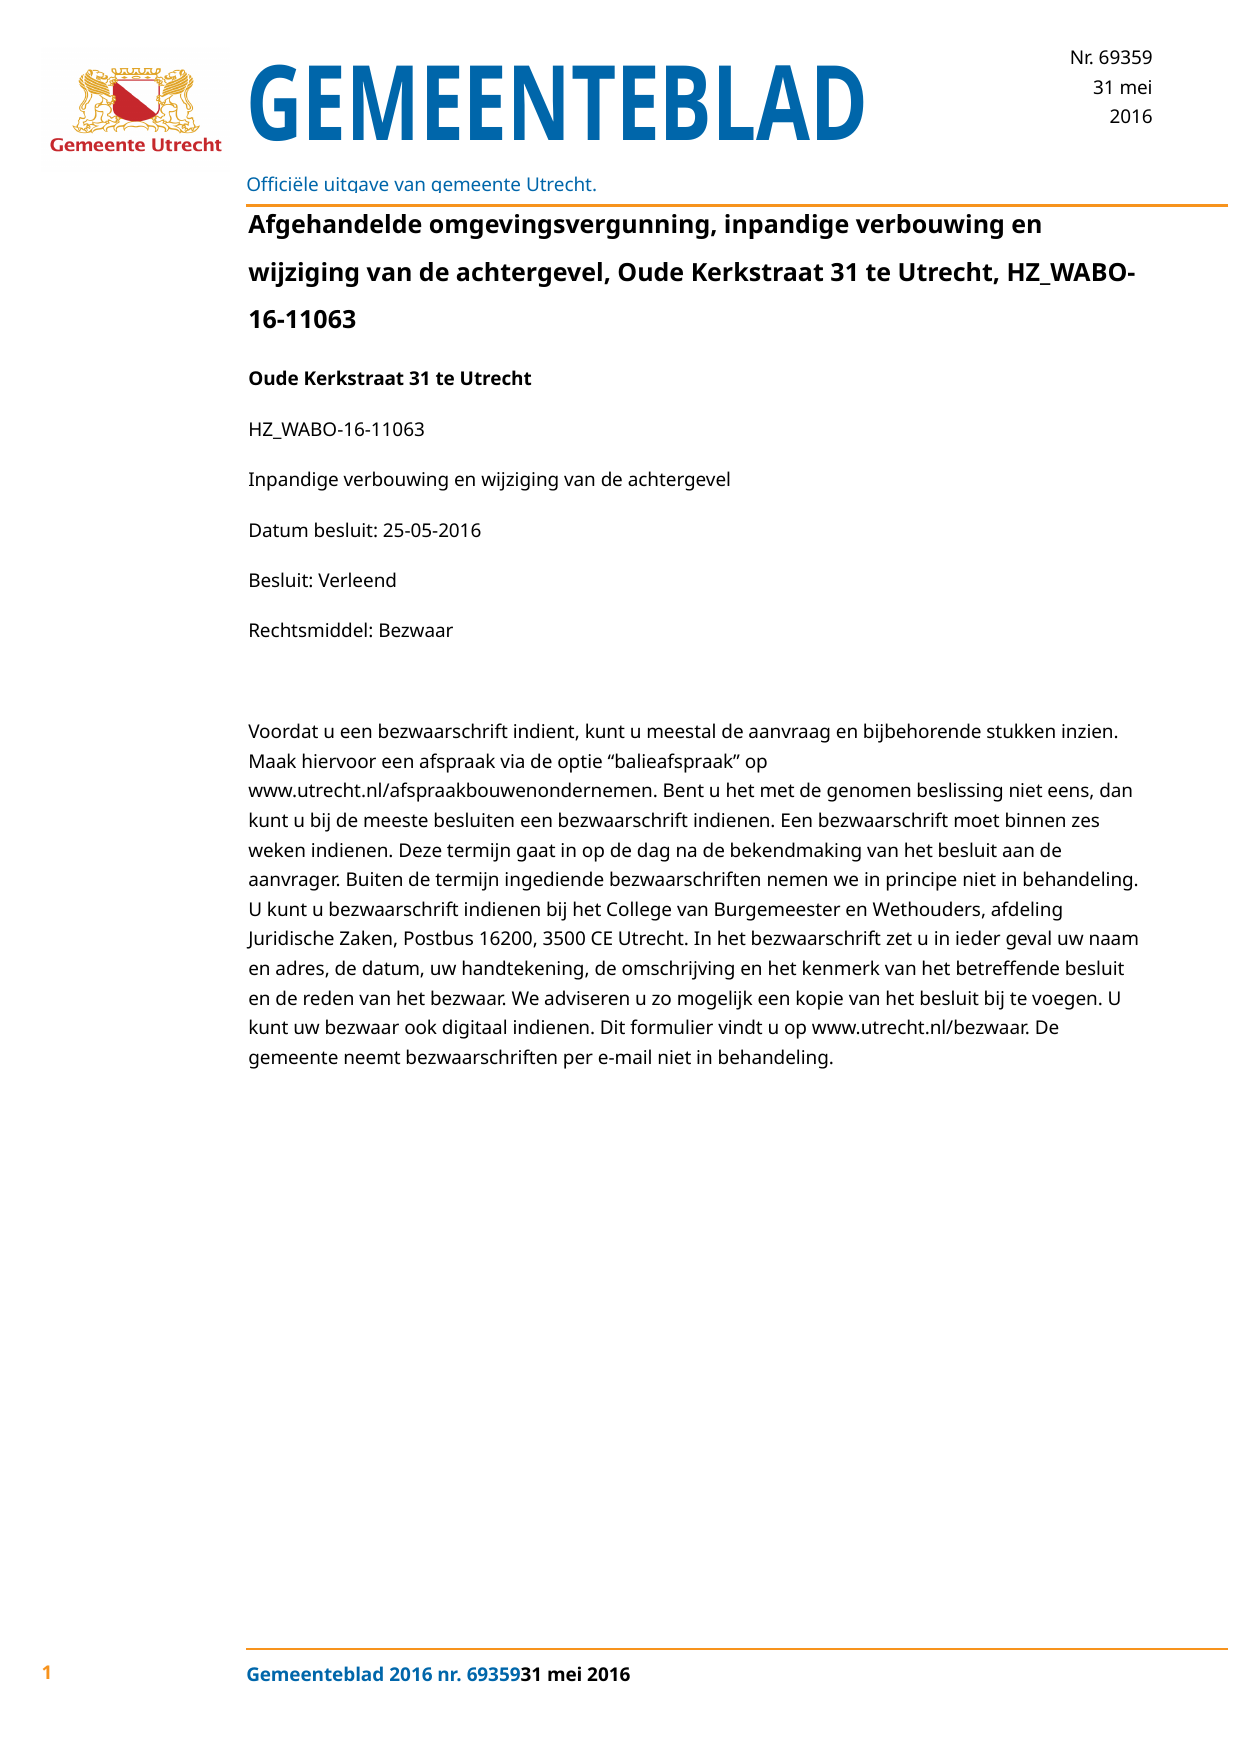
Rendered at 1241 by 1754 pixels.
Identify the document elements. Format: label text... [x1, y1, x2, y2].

text Afgehandelde omgevingsvergunning, inpandige verbouwing en wijziging van de achtergevel, Oude Kerkstraat 31 te Utrecht, HZ_WABO-16-11063 [248, 207, 1152, 336]
text Datum besluit: 25-05-2016 [248, 517, 1152, 542]
text Inpandige verbouwing en wijziging van de achtergevel [248, 466, 1152, 492]
text Besluit: Verleend [248, 567, 1152, 593]
text Voordat u een bezwaarschrift indient, kunt u meestal de aanvraag en bijbehorende stukken inzien. Maak hiervoor een afspraak via de optie “balieafspraak” op www.utrecht.nl/afspraakbouwenondernemen. Bent u het met de genomen beslissing niet eens, dan kunt u bij de meeste besluiten een bezwaarschrift indienen. Een bezwaarschrift moet binnen zes weken indienen. Deze termijn gaat in op de dag na de bekendmaking van het besluit aan de aanvrager. Buiten de termijn ingediende bezwaarschriften nemen we in principe niet in behandeling. U kunt u bezwaarschrift indienen bij het College van Burgemeester en Wethouders, afdeling Juridische Zaken, Postbus 16200, 3500 CE Utrecht. In het bezwaarschrift zet u in ieder geval uw naam en adres, de datum, uw handtekening, de omschrijving en het kenmerk van het betreffende besluit en de reden van het bezwaar. We adviseren u zo mogelijk een kopie van het besluit bij te voegen. U kunt uw bezwaar ook digitaal indienen. Dit formulier vindt u op www.utrecht.nl/bezwaar. De gemeente neemt bezwaarschriften per e-mail niet in behandeling. [248, 718, 1152, 1069]
picture [41, 47, 231, 172]
text HZ_WABO-16-11063 [248, 416, 1152, 442]
text Oude Kerkstraat 31 te Utrecht [248, 366, 1152, 391]
text Rechtsmiddel: Bezwaar [248, 618, 1152, 643]
